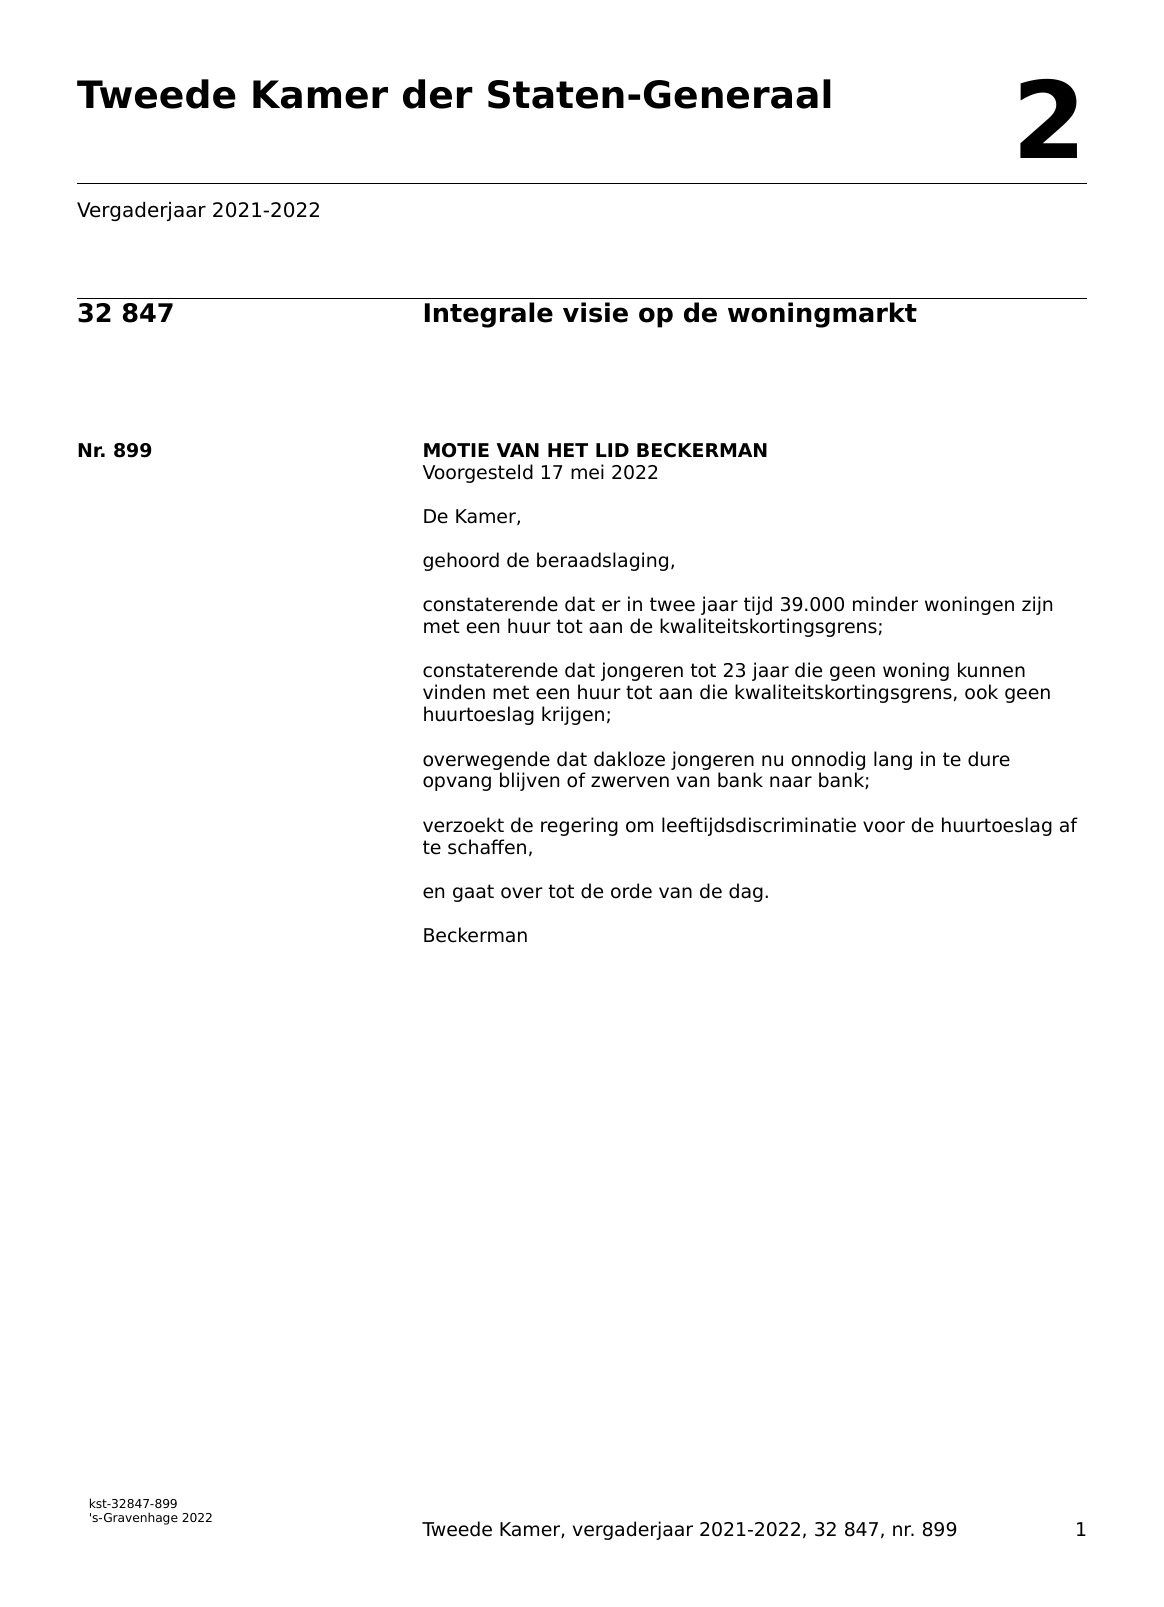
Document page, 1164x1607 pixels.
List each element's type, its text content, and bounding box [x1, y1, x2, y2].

table_cell Vergaderjaar 2021-2022 [77, 184, 1087, 298]
text gehoord de beraadslaging, [422, 550, 1087, 572]
table_header 2 [886, 59, 1087, 183]
text De Kamer, [422, 506, 1087, 528]
text overwegende dat dakloze jongeren nu onnodig lang in te dure opvang blijven of zwerven van bank naar bank; [422, 748, 1087, 792]
text Beckerman [422, 925, 1087, 947]
text en gaat over tot de orde van de dag. [422, 881, 1087, 903]
text verzoekt de regering om leeftijdsdiscriminatie voor de huurtoeslag af te schaffen, [422, 814, 1087, 858]
text constaterende dat er in twee jaar tijd 39.000 minder woningen zijn met een huur tot aan de kwaliteitskortingsgrens; [422, 594, 1087, 638]
table_header Tweede Kamer der Staten-Generaal [77, 59, 886, 183]
subtitle 32 847 Integrale visie op de woningmarkt [77, 299, 1087, 329]
text kst-32847-899 [88, 1497, 323, 1511]
text 's-Gravenhage 2022 [88, 1511, 323, 1525]
text constaterende dat jongeren tot 23 jaar die geen woning kunnen vinden met een huur tot aan die kwaliteitskortingsgrens, ook geen huurtoeslag krijgen; [422, 660, 1087, 726]
subtitle Nr. 899 MOTIE VAN HET LID BECKERMAN [77, 440, 1087, 462]
text Voorgesteld 17 mei 2022 [422, 462, 1087, 484]
